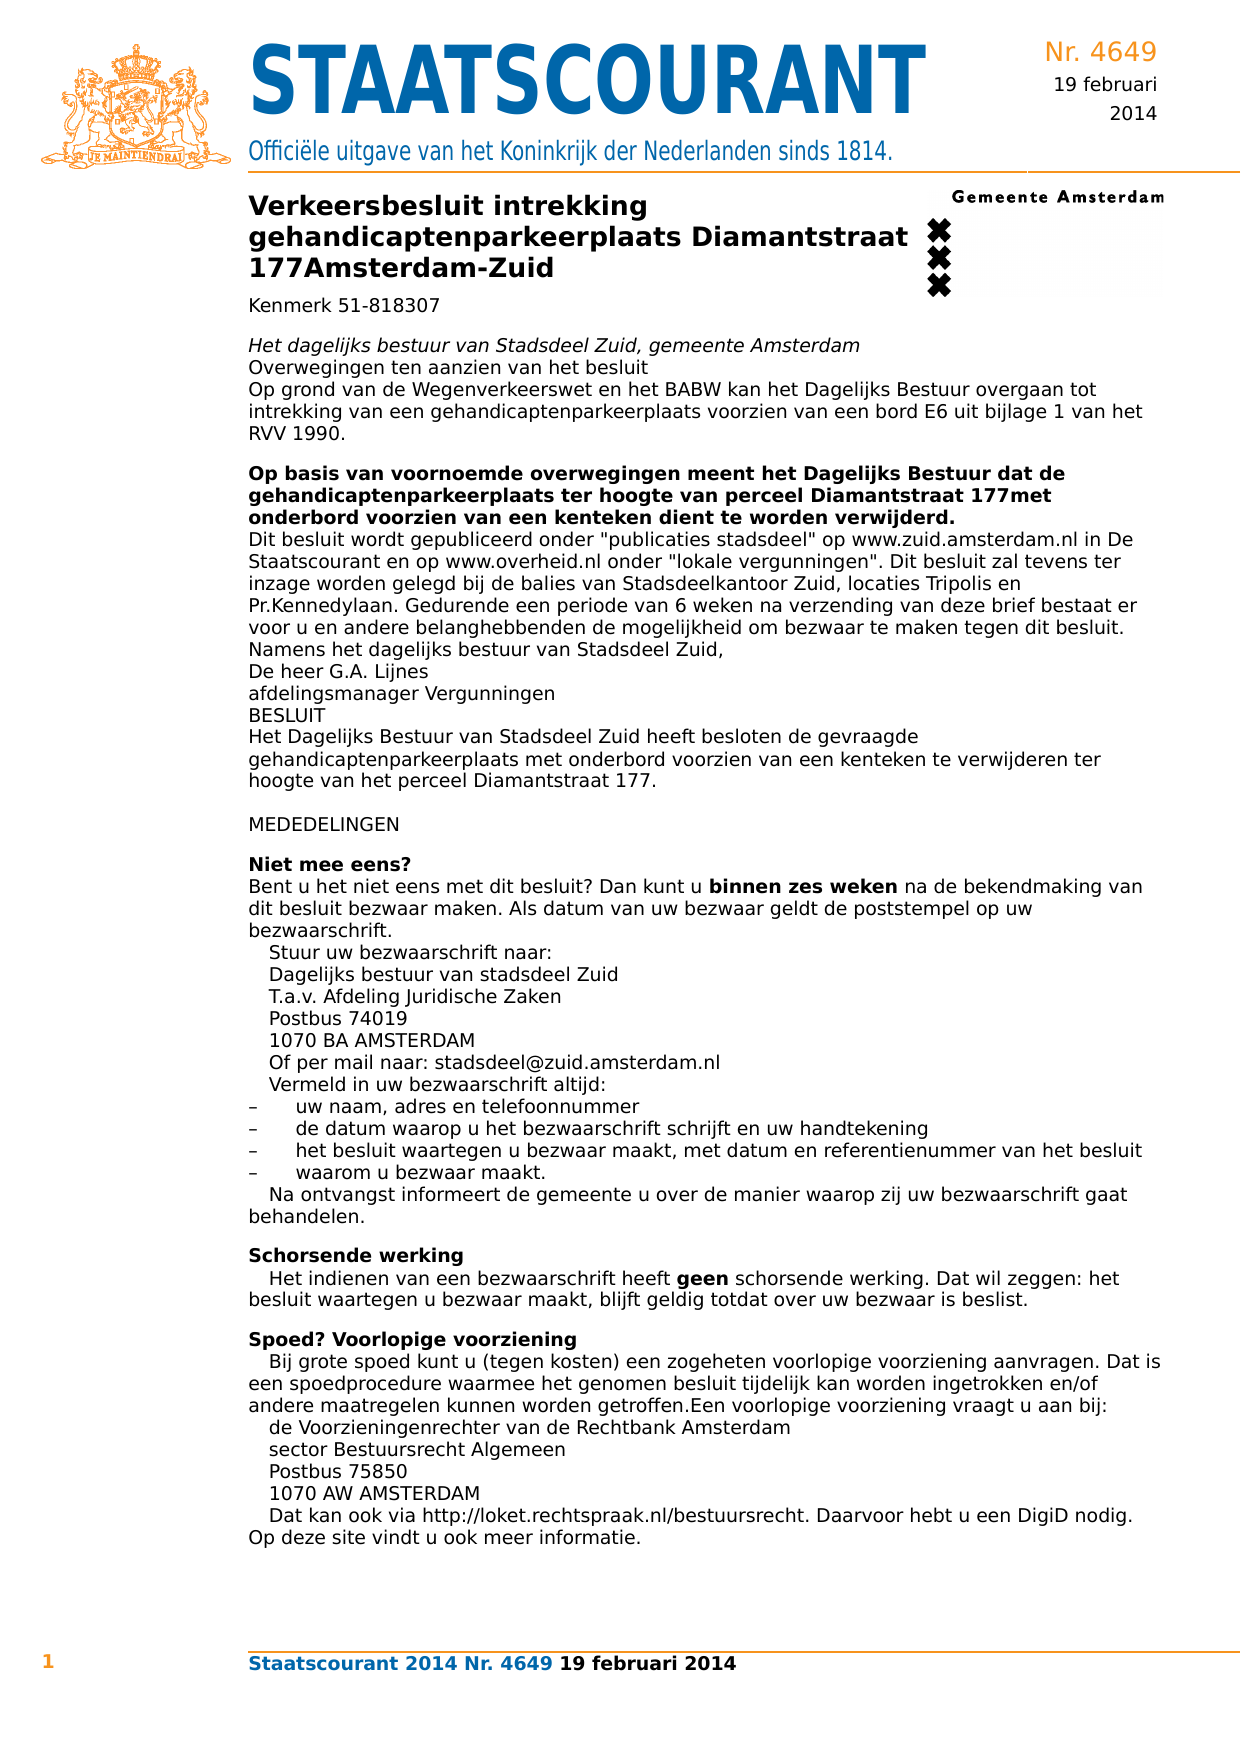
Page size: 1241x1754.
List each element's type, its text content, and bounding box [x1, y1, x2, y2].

subtitle Verkeersbesluit intrekking gehandicaptenparkeerplaats Diamantstraat 177Amsterdam-Zuid [248, 191, 927, 284]
text Vermeld in uw bezwaarschrift altijd: [248, 1074, 1163, 1096]
subtitle Het dagelijks bestuur van Stadsdeel Zuid, gemeente Amsterdam [248, 335, 1163, 357]
text Of per mail naar: stadsdeel@zuid.amsterdam.nl [248, 1052, 1163, 1074]
subtitle Niet mee eens? [248, 854, 1163, 876]
text Stuur uw bezwaarschrift naar: [248, 942, 1163, 964]
text Kenmerk 51-818307 [248, 295, 1163, 317]
list de datum waarop u het bezwaarschrift schrijft en uw handtekening [248, 1118, 1163, 1140]
text Dit besluit wordt gepubliceerd onder "publicaties stadsdeel" op www.zuid.amsterdam.nl in De Staatscourant en op www.overheid.nl onder "lokale vergunningen". Dit besluit zal tevens ter inzage worden gelegd bij de balies van Stadsdeelkantoor Zuid, locaties Tripolis en Pr.Kennedylaan. Gedurende een periode van 6 weken na verzending van deze brief bestaat er voor u en andere belanghebbenden de mogelijkheid om bezwaar te maken tegen dit besluit. [248, 529, 1163, 638]
subtitle Spoed? Voorlopige voorziening [248, 1329, 1163, 1351]
text T.a.v. Afdeling Juridische Zaken [248, 986, 1163, 1008]
text Postbus 74019 [248, 1008, 1163, 1030]
text BESLUIT [248, 704, 1163, 726]
text de Voorzieningenrechter van de Rechtbank Amsterdam [248, 1417, 1163, 1439]
text Bij grote spoed kunt u (tegen kosten) een zogeheten voorlopige voorziening aanvragen. Dat is een spoedprocedure waarmee het genomen besluit tijdelijk kan worden ingetrokken en/of andere maatregelen kunnen worden getroffen.Een voorlopige voorziening vraagt u aan bij: [248, 1351, 1163, 1417]
text Overwegingen ten aanzien van het besluit [248, 357, 1163, 379]
subtitle Op basis van voornoemde overwegingen meent het Dagelijks Bestuur dat de gehandicaptenparkeerplaats ter hoogte van perceel Diamantstraat 177met onderbord voorzien van een kenteken dient te worden verwijderd. [248, 463, 1163, 529]
text Bent u het niet eens met dit besluit? Dan kunt u binnen zes weken na de bekendmaking van dit besluit bezwaar maken. Als datum van uw bezwaar geldt de poststempel op uw bezwaarschrift. [248, 876, 1163, 942]
list het besluit waartegen u bezwaar maakt, met datum en referentienummer van het besluit [248, 1140, 1163, 1162]
text Dagelijks bestuur van stadsdeel Zuid [248, 964, 1163, 986]
subtitle Schorsende werking [248, 1245, 1163, 1267]
list waarom u bezwaar maakt. [248, 1162, 1163, 1184]
text afdelingsmanager Vergunningen [248, 682, 1163, 704]
list uw naam, adres en telefoonnummer [248, 1096, 1163, 1118]
text Na ontvangst informeert de gemeente u over de manier waarop zij uw bezwaarschrift gaat behandelen. [248, 1184, 1163, 1228]
picture [41, 44, 231, 169]
subtitle MEDEDELINGEN [248, 814, 1163, 836]
text Dat kan ook via http://loket.rechtspraak.nl/bestuursrecht. Daarvoor hebt u een DigiD nodig. Op deze site vindt u ook meer informatie. [248, 1505, 1163, 1549]
text 1070 BA AMSTERDAM [248, 1030, 1163, 1052]
text 1070 AW AMSTERDAM [248, 1483, 1163, 1505]
text Op grond van de Wegenverkeerswet en het BABW kan het Dagelijks Bestuur overgaan tot intrekking van een gehandicaptenparkeerplaats voorzien van een bord E6 uit bijlage 1 van het RVV 1990. [248, 379, 1163, 445]
text Het indienen van een bezwaarschrift heeft geen schorsende werking. Dat wil zeggen: het besluit waartegen u bezwaar maakt, blijft geldig totdat over uw bezwaar is beslist. [248, 1267, 1163, 1311]
text Postbus 75850 [248, 1461, 1163, 1483]
text Namens het dagelijks bestuur van Stadsdeel Zuid, [248, 638, 1163, 661]
picture [927, 190, 1164, 297]
text De heer G.A. Lijnes [248, 661, 1163, 682]
text sector Bestuursrecht Algemeen [248, 1439, 1163, 1461]
text Het Dagelijks Bestuur van Stadsdeel Zuid heeft besloten de gevraagde gehandicaptenparkeerplaats met onderbord voorzien van een kenteken te verwijderen ter hoogte van het perceel Diamantstraat 177. [248, 726, 1163, 792]
